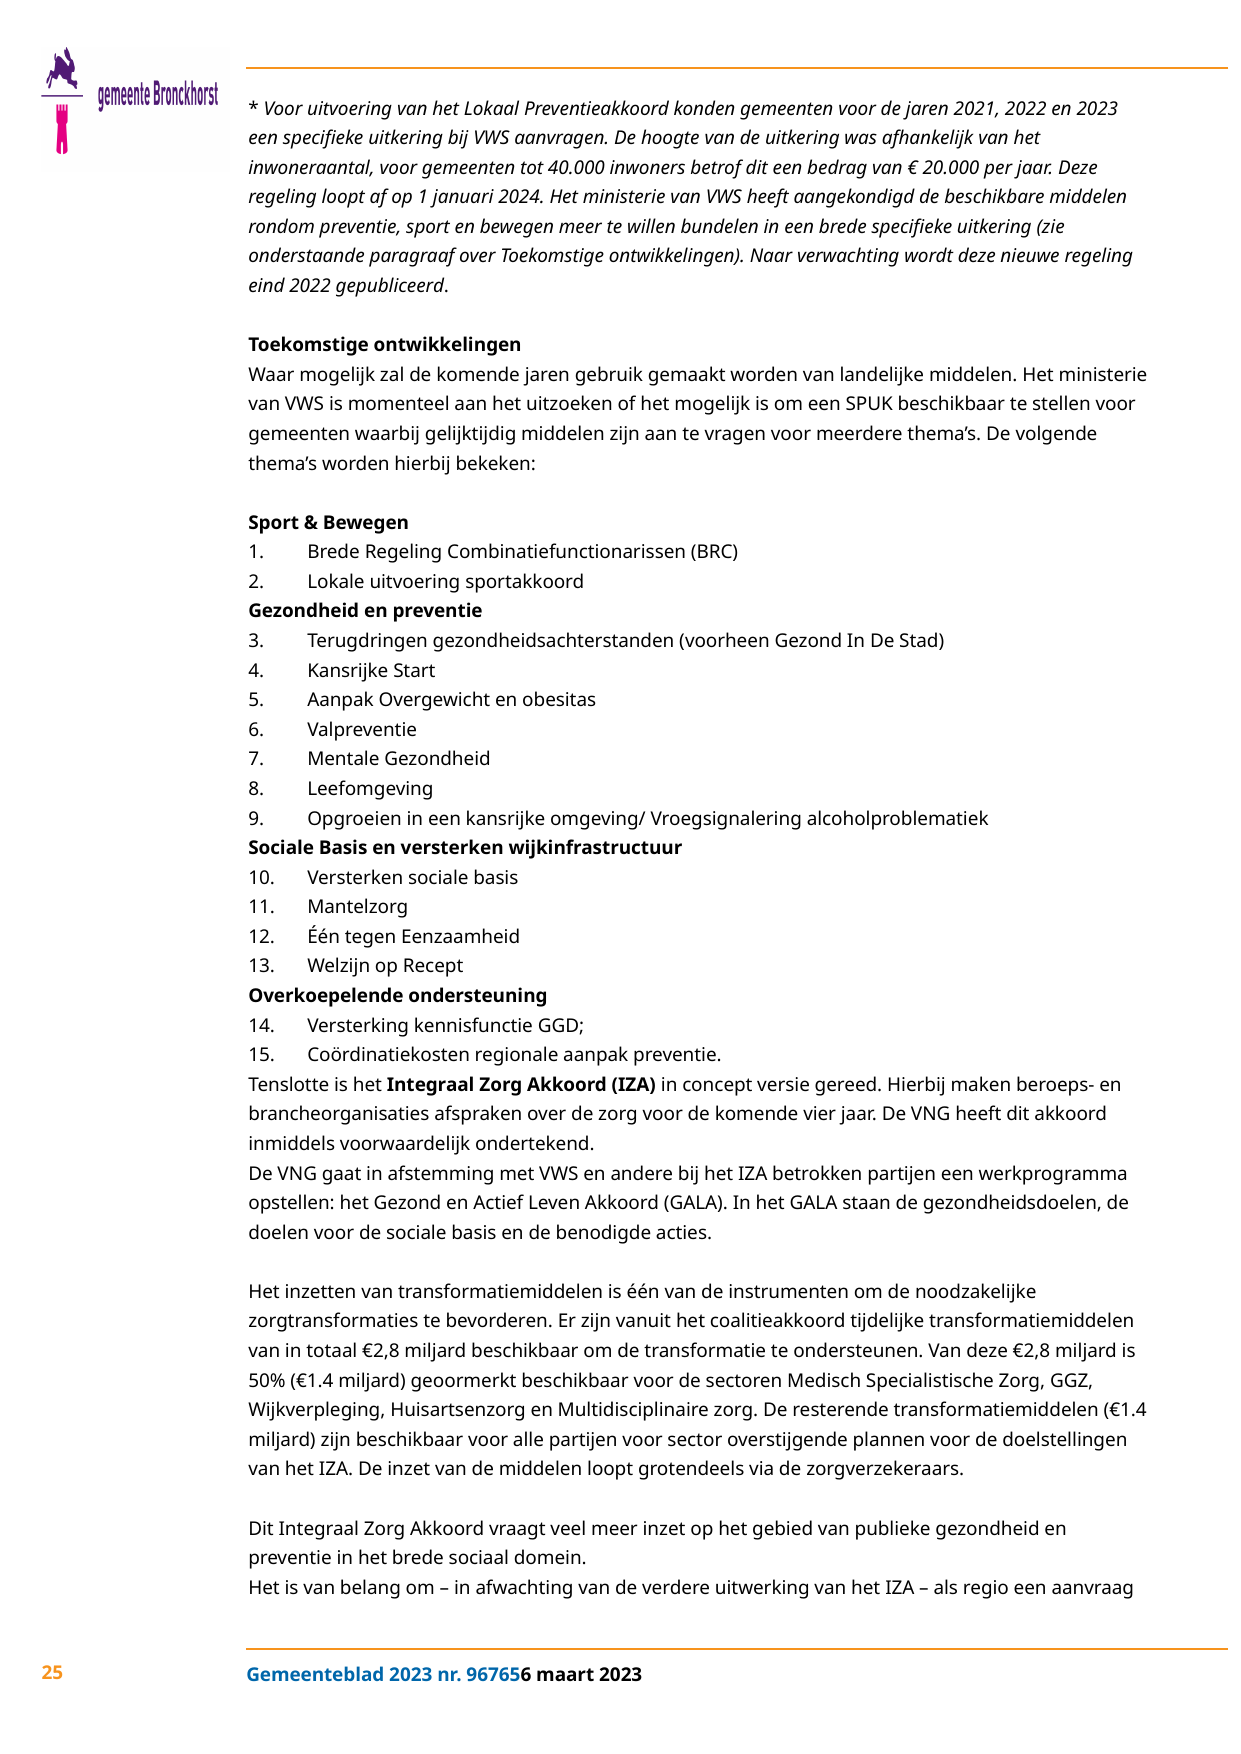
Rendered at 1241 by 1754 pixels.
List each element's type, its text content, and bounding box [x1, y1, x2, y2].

text Waar mogelijk zal de komende jaren gebruik gemaakt worden van landelijke middelen. Het ministerie van VWS is momenteel aan het uitzoeken of het mogelijk is om een SPUK beschikbaar te stellen voor gemeenten waarbij gelijktijdig middelen zijn aan te vragen voor meerdere thema’s. De volgende thema’s worden hierbij bekeken: [248, 361, 1152, 476]
list Lokale uitvoering sportakkoord [248, 568, 1152, 594]
text Toekomstige ontwikkelingen [248, 331, 1152, 357]
list Welzijn op Recept [248, 953, 1152, 978]
list Brede Regeling Combinatiefunctionarissen (BRC) [248, 538, 1152, 564]
list Coördinatiekosten regionale aanpak preventie. [248, 1041, 1152, 1067]
list Terugdringen gezondheidsachterstanden (voorheen Gezond In De Stad) [248, 627, 1152, 653]
text Het is van belang om – in afwachting van de verdere uitwerking van het IZA – als regio een aanvraag [248, 1574, 1152, 1600]
text Tenslotte is het Integraal Zorg Akkoord (IZA) in concept versie gereed. Hierbij maken beroeps- en brancheorganisaties afspraken over de zorg voor de komende vier jaar. De VNG heeft dit akkoord inmiddels voorwaardelijk ondertekend. [248, 1071, 1152, 1156]
text Het inzetten van transformatiemiddelen is één van de instrumenten om de noodzakelijke zorgtransformaties te bevorderen. Er zijn vanuit het coalitieakkoord tijdelijke transformatiemiddelen van in totaal €2,8 miljard beschikbaar om de transformatie te ondersteunen. Van deze €2,8 miljard is 50% (€1.4 miljard) geoormerkt beschikbaar voor de sectoren Medisch Specialistische Zorg, GGZ, Wijkverpleging, Huisartsenzorg en Multidisciplinaire zorg. De resterende transformatiemiddelen (€1.4 miljard) zijn beschikbaar voor alle partijen voor sector overstijgende plannen voor de doelstellingen van het IZA. De inzet van de middelen loopt grotendeels via de zorgverzekeraars. [248, 1278, 1152, 1481]
text Sociale Basis en versterken wijkinfrastructuur [248, 834, 1152, 860]
list Leefomgeving [248, 775, 1152, 801]
list Kansrijke Start [248, 657, 1152, 683]
text Overkoepelende ondersteuning [248, 982, 1152, 1008]
list Mentale Gezondheid [248, 746, 1152, 771]
text Dit Integraal Zorg Akkoord vraagt veel meer inzet op het gebied van publieke gezondheid en preventie in het brede sociaal domein. [248, 1515, 1152, 1570]
text * Voor uitvoering van het Lokaal Preventieakkoord konden gemeenten voor de jaren 2021, 2022 en 2023 een specifieke uitkering bij VWS aanvragen. De hoogte van de uitkering was afhankelijk van het inwoneraantal, voor gemeenten tot 40.000 inwoners betrof dit een bedrag van € 20.000 per jaar. Deze regeling loopt af op 1 januari 2024. Het ministerie van VWS heeft aangekondigd de beschikbare middelen rondom preventie, sport en bewegen meer te willen bundelen in een brede specifieke uitkering (zie onderstaande paragraaf over Toekomstige ontwikkelingen). Naar verwachting wordt deze nieuwe regeling eind 2022 gepubliceerd. [248, 95, 1152, 298]
text De VNG gaat in afstemming met VWS en andere bij het IZA betrokken partijen een werkprogramma opstellen: het Gezond en Actief Leven Akkoord (GALA). In het GALA staan de gezondheidsdoelen, de doelen voor de sociale basis en de benodigde acties. [248, 1160, 1152, 1245]
picture [41, 47, 231, 172]
list Mantelzorg [248, 893, 1152, 919]
text Gezondheid en preventie [248, 598, 1152, 623]
list Valpreventie [248, 716, 1152, 742]
text Sport & Bewegen [248, 509, 1152, 535]
list Één tegen Eenzaamheid [248, 923, 1152, 949]
list Versterken sociale basis [248, 864, 1152, 890]
list Opgroeien in een kansrijke omgeving/ Vroegsignalering alcoholproblematiek [248, 805, 1152, 831]
list Versterking kennisfunctie GGD; [248, 1012, 1152, 1038]
list Aanpak Overgewicht en obesitas [248, 686, 1152, 712]
